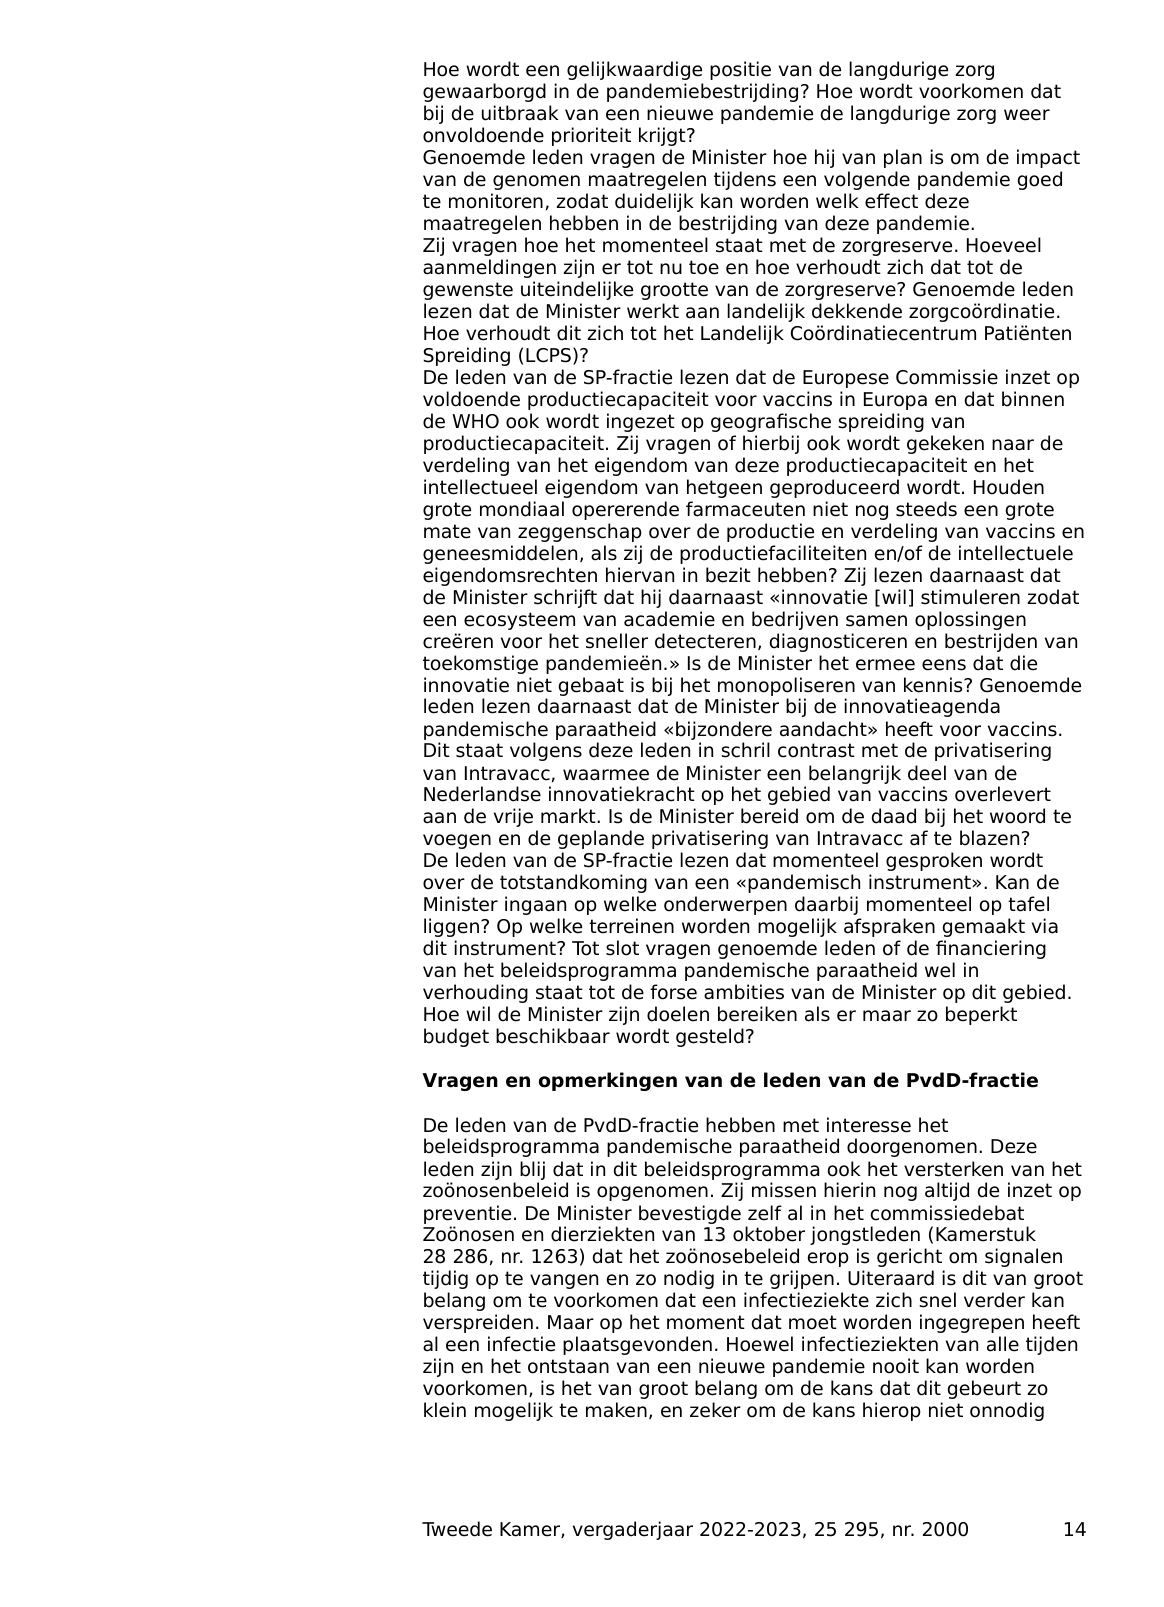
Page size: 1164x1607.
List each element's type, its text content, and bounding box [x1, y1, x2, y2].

text De leden van de SP-fractie lezen dat momenteel gesproken wordt over de totstandkoming van een «pandemisch instrument». Kan de Minister ingaan op welke onderwerpen daarbij momenteel op tafel liggen? Op welke terreinen worden mogelijk afspraken gemaakt via dit instrument? Tot slot vragen genoemde leden of de financiering van het beleidsprogramma pandemische paraatheid wel in verhouding staat tot de forse ambities van de Minister op dit gebied. Hoe wil de Minister zijn doelen bereiken als er maar zo beperkt budget beschikbaar wordt gesteld? [422, 850, 1087, 1048]
text De leden van de SP-fractie lezen dat de Europese Commissie inzet op voldoende productiecapaciteit voor vaccins in Europa en dat binnen de WHO ook wordt ingezet op geografische spreiding van productiecapaciteit. Zij vragen of hierbij ook wordt gekeken naar de verdeling van het eigendom van deze productiecapaciteit en het intellectueel eigendom van hetgeen geproduceerd wordt. Houden grote mondiaal opererende farmaceuten niet nog steeds een grote mate van zeggenschap over de productie en verdeling van vaccins en geneesmiddelen, als zij de productiefaciliteiten en/of de intellectuele eigendomsrechten hiervan in bezit hebben? Zij lezen daarnaast dat de Minister schrijft dat hij daarnaast «innovatie [wil] stimuleren zodat een ecosysteem van academie en bedrijven samen oplossingen creëren voor het sneller detecteren, diagnosticeren en bestrijden van toekomstige pandemieën.» Is de Minister het ermee eens dat die innovatie niet gebaat is bij het monopoliseren van kennis? Genoemde leden lezen daarnaast dat de Minister bij de innovatieagenda pandemische paraatheid «bijzondere aandacht» heeft voor vaccins. Dit staat volgens deze leden in schril contrast met de privatisering van Intravacc, waarmee de Minister een belangrijk deel van de Nederlandse innovatiekracht op het gebied van vaccins overlevert aan de vrije markt. Is de Minister bereid om de daad bij het woord te voegen en de geplande privatisering van Intravacc af te blazen? [422, 367, 1087, 850]
text De leden van de PvdD-fractie hebben met interesse het beleidsprogramma pandemische paraatheid doorgenomen. Deze leden zijn blij dat in dit beleidsprogramma ook het versterken van het zoönosenbeleid is opgenomen. Zij missen hierin nog altijd de inzet op preventie. De Minister bevestigde zelf al in het commissiedebat Zoönosen en dierziekten van 13 oktober jongstleden (Kamerstuk 28 286, nr. 1263) dat het zoönosebeleid erop is gericht om signalen tijdig op te vangen en zo nodig in te grijpen. Uiteraard is dit van groot belang om te voorkomen dat een infectieziekte zich snel verder kan verspreiden. Maar op het moment dat moet worden ingegrepen heeft al een infectie plaatsgevonden. Hoewel infectieziekten van alle tijden zijn en het ontstaan van een nieuwe pandemie nooit kan worden voorkomen, is het van groot belang om de kans dat dit gebeurt zo klein mogelijk te maken, en zeker om de kans hierop niet onnodig [422, 1114, 1087, 1422]
text Hoe wordt een gelijkwaardige positie van de langdurige zorg gewaarborgd in de pandemiebestrijding? Hoe wordt voorkomen dat bij de uitbraak van een nieuwe pandemie de langdurige zorg weer onvoldoende prioriteit krijgt? [422, 59, 1087, 147]
text Genoemde leden vragen de Minister hoe hij van plan is om de impact van de genomen maatregelen tijdens een volgende pandemie goed te monitoren, zodat duidelijk kan worden welk effect deze maatregelen hebben in de bestrijding van deze pandemie. [422, 147, 1087, 235]
subtitle Vragen en opmerkingen van de leden van de PvdD-fractie [422, 1070, 1087, 1092]
text Zij vragen hoe het momenteel staat met de zorgreserve. Hoeveel aanmeldingen zijn er tot nu toe en hoe verhoudt zich dat tot de gewenste uiteindelijke grootte van de zorgreserve? Genoemde leden lezen dat de Minister werkt aan landelijk dekkende zorgcoördinatie. Hoe verhoudt dit zich tot het Landelijk Coördinatiecentrum Patiënten Spreiding (LCPS)? [422, 235, 1087, 367]
